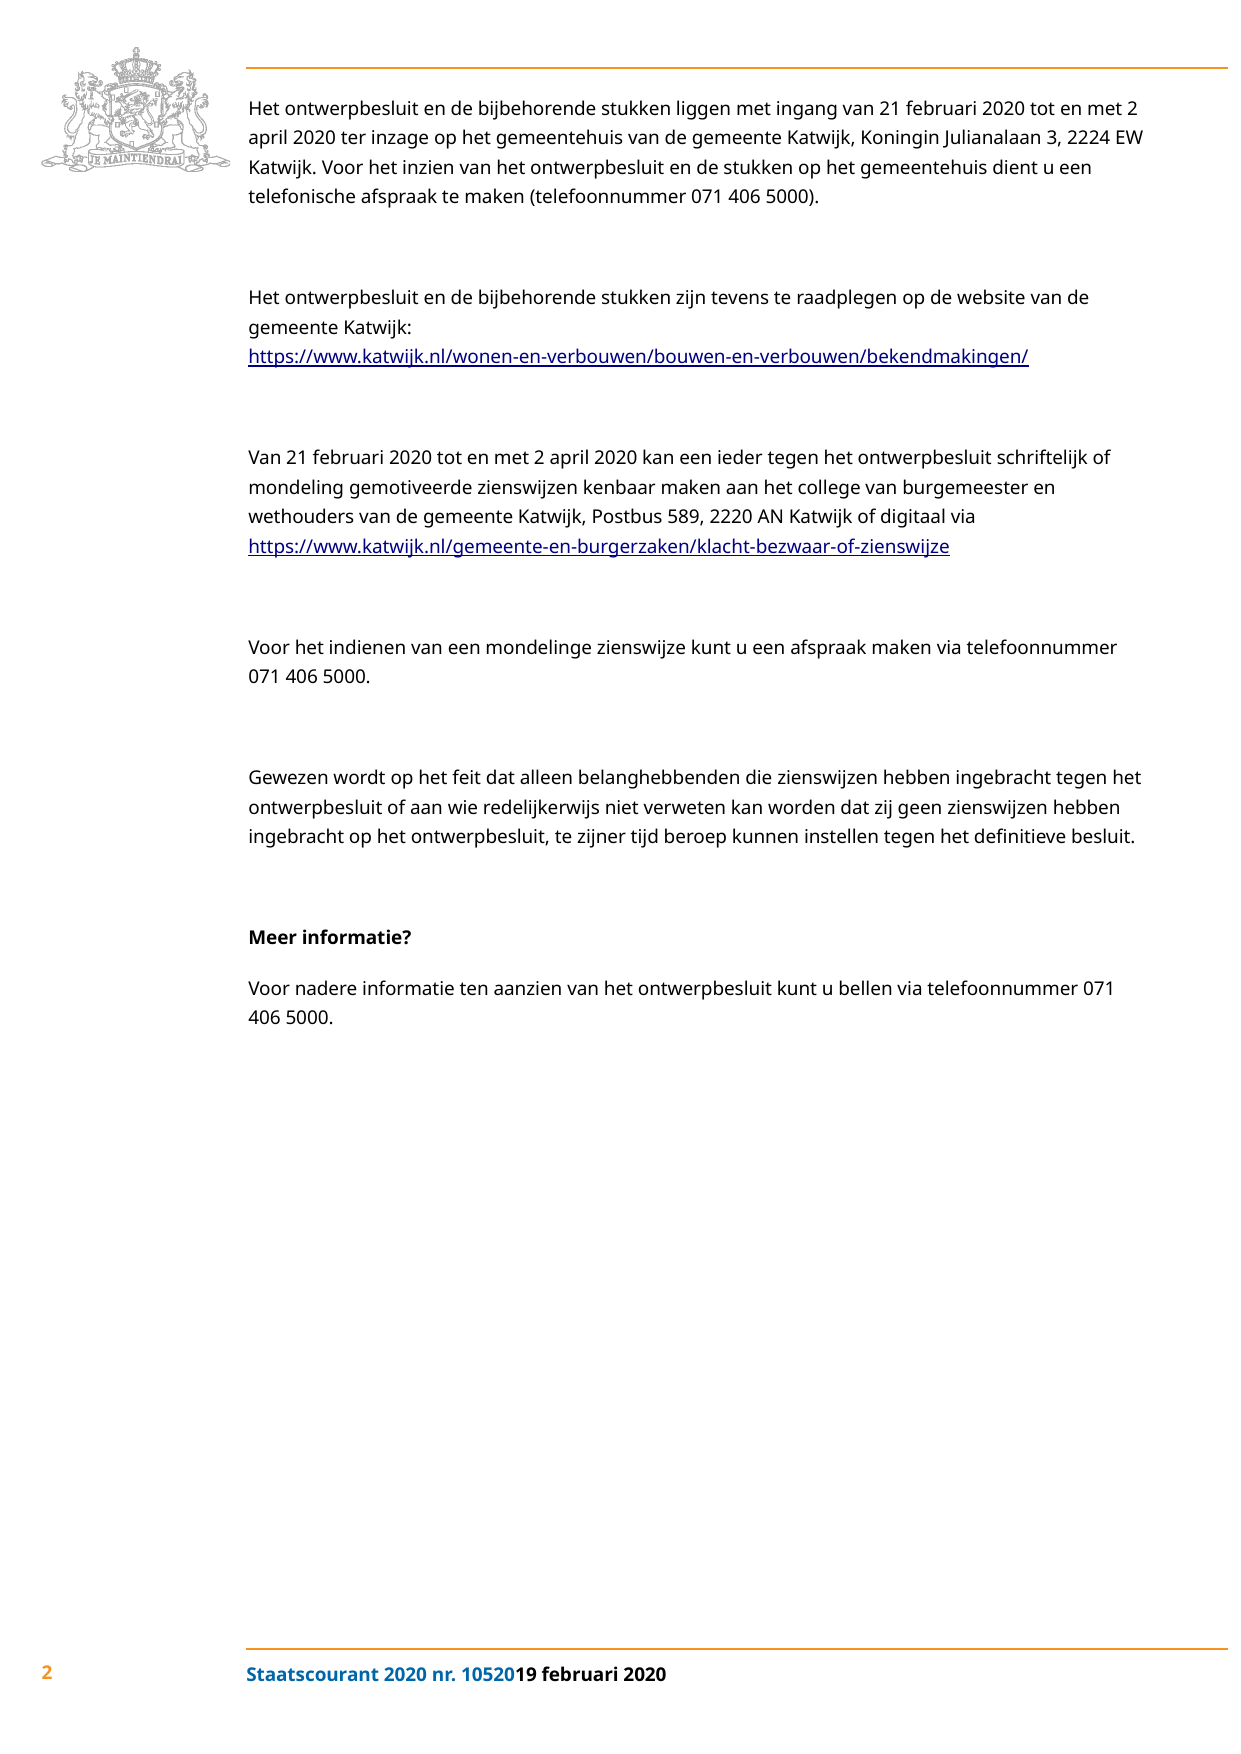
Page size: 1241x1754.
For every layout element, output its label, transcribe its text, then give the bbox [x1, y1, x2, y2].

text Voor het indienen van een mondelinge zienswijze kunt u een afspraak maken via telefoonnummer 071 406 5000. [248, 634, 1152, 689]
text Voor nadere informatie ten aanzien van het ontwerpbesluit kunt u bellen via telefoonnummer 071 406 5000. [248, 975, 1152, 1030]
text Het ontwerpbesluit en de bijbehorende stukken liggen met ingang van 21 februari 2020 tot en met 2 april 2020 ter inzage op het gemeentehuis van de gemeente Katwijk, Koningin Julianalaan 3, 2224 EW Katwijk. Voor het inzien van het ontwerpbesluit en de stukken op het gemeentehuis dient u een telefonische afspraak te maken (telefoonnummer 071 406 5000). [248, 95, 1152, 209]
text Meer informatie? [248, 924, 1152, 950]
text Het ontwerpbesluit en de bijbehorende stukken zijn tevens te raadplegen op de website van de gemeente Katwijk: https://www.katwijk.nl/wonen-en-verbouwen/bouwen-en-verbouwen/bekendmakingen/ [248, 284, 1152, 369]
text Gewezen wordt op het feit dat alleen belanghebbenden die zienswijzen hebben ingebracht tegen het ontwerpbesluit of aan wie redelijkerwijs niet verweten kan worden dat zij geen zienswijzen hebben ingebracht op het ontwerpbesluit, te zijner tijd beroep kunnen instellen tegen het definitieve besluit. [248, 764, 1152, 849]
picture [41, 47, 231, 172]
text Van 21 februari 2020 tot en met 2 april 2020 kan een ieder tegen het ontwerpbesluit schriftelijk of mondeling gemotiveerde zienswijzen kenbaar maken aan het college van burgemeester en wethouders van de gemeente Katwijk, Postbus 589, 2220 AN Katwijk of digitaal via https://www.katwijk.nl/gemeente-en-burgerzaken/klacht-bezwaar-of-zienswijze [248, 444, 1152, 559]
